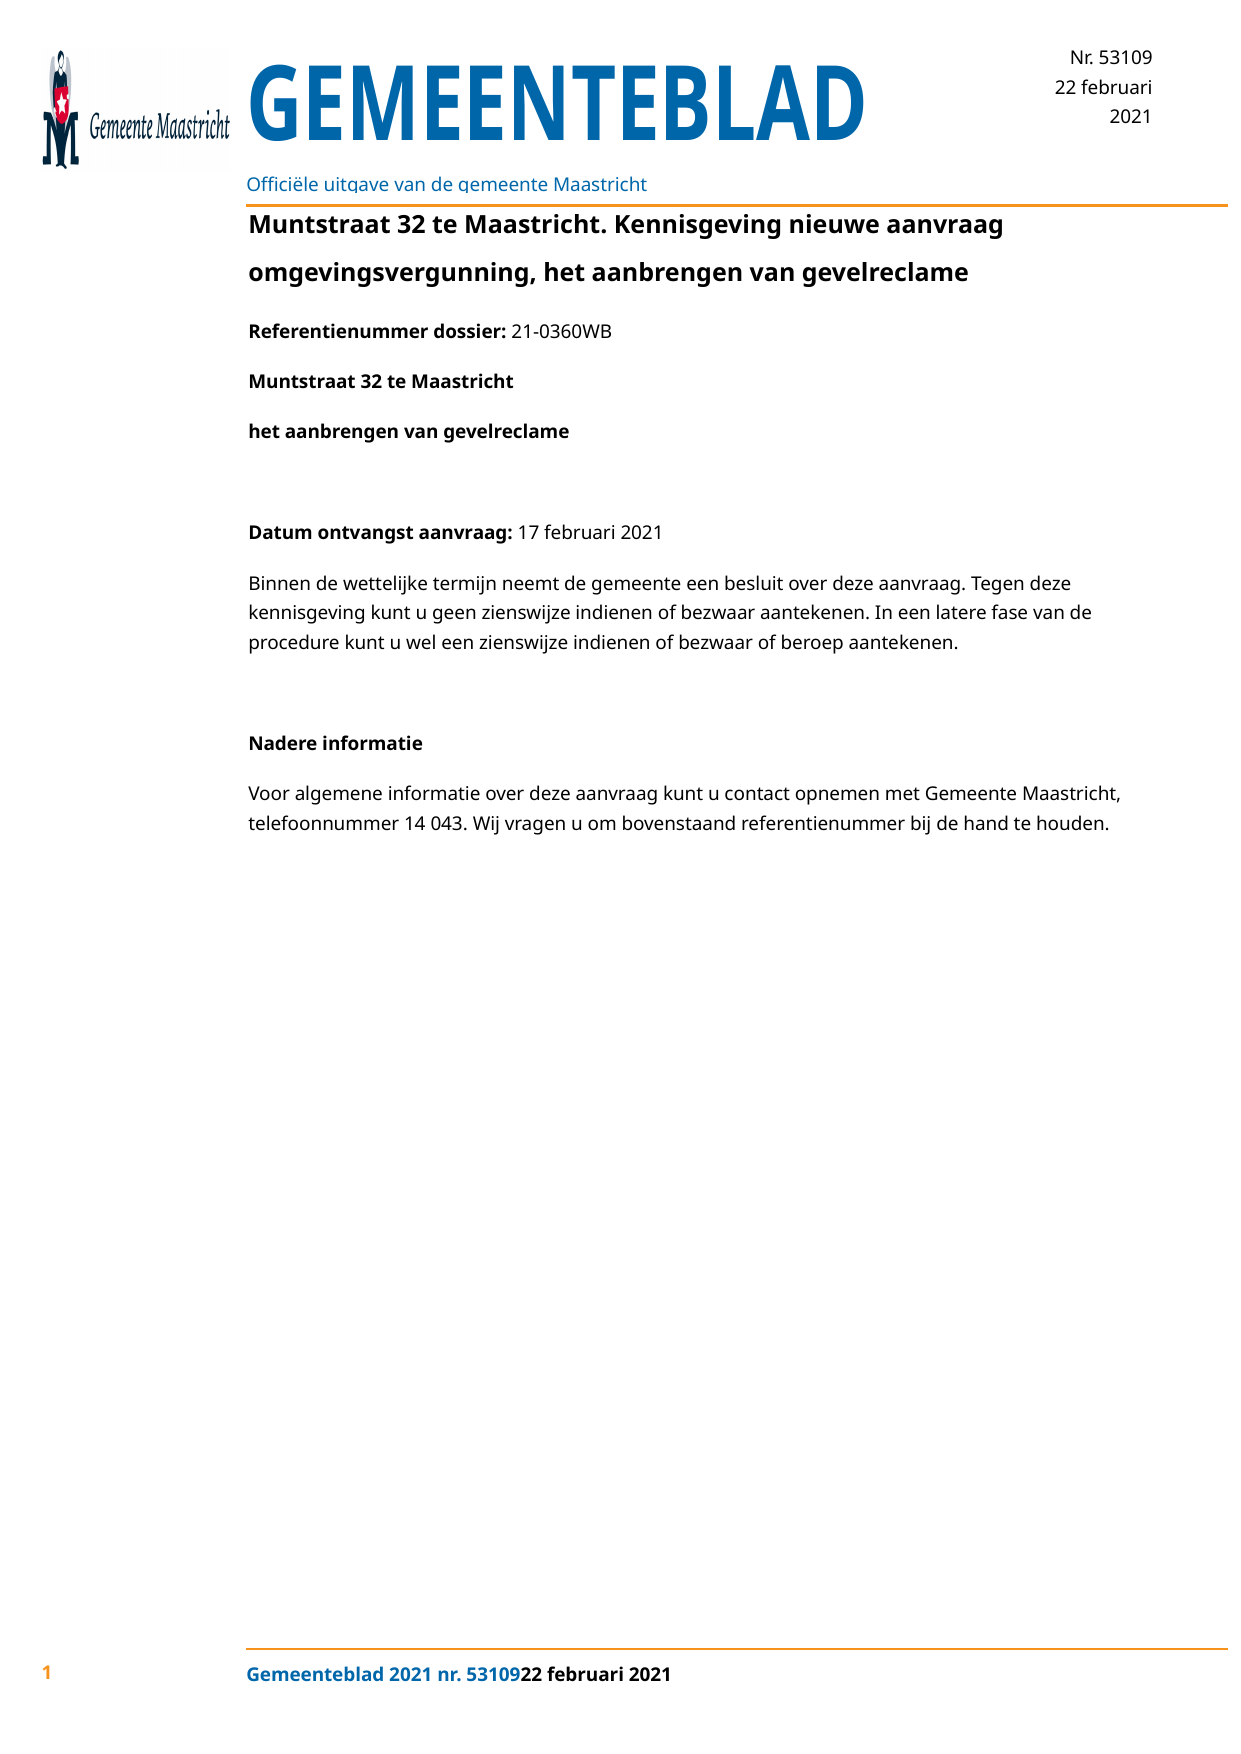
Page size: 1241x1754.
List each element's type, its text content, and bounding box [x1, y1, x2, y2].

text Nadere informatie [248, 730, 1152, 756]
text Referentienummer dossier: 21-0360WB [248, 318, 1152, 344]
picture [41, 47, 231, 172]
text Datum ontvangst aanvraag: 17 februari 2021 [248, 519, 1152, 545]
text Muntstraat 32 te Maastricht [248, 368, 1152, 394]
text Voor algemene informatie over deze aanvraag kunt u contact opnemen met Gemeente Maastricht, telefoonnummer 14 043. Wij vragen u om bovenstaand referentienummer bij de hand te houden. [248, 780, 1152, 836]
text het aanbrengen van gevelreclame [248, 419, 1152, 444]
text Muntstraat 32 te Maastricht. Kennisgeving nieuwe aanvraag omgevingsvergunning, het aanbrengen van gevelreclame [248, 207, 1152, 288]
text Binnen de wettelijke termijn neemt de gemeente een besluit over deze aanvraag. Tegen deze kennisgeving kunt u geen zienswijze indienen of bezwaar aantekenen. In een latere fase van de procedure kunt u wel een zienswijze indienen of bezwaar of beroep aantekenen. [248, 570, 1152, 655]
